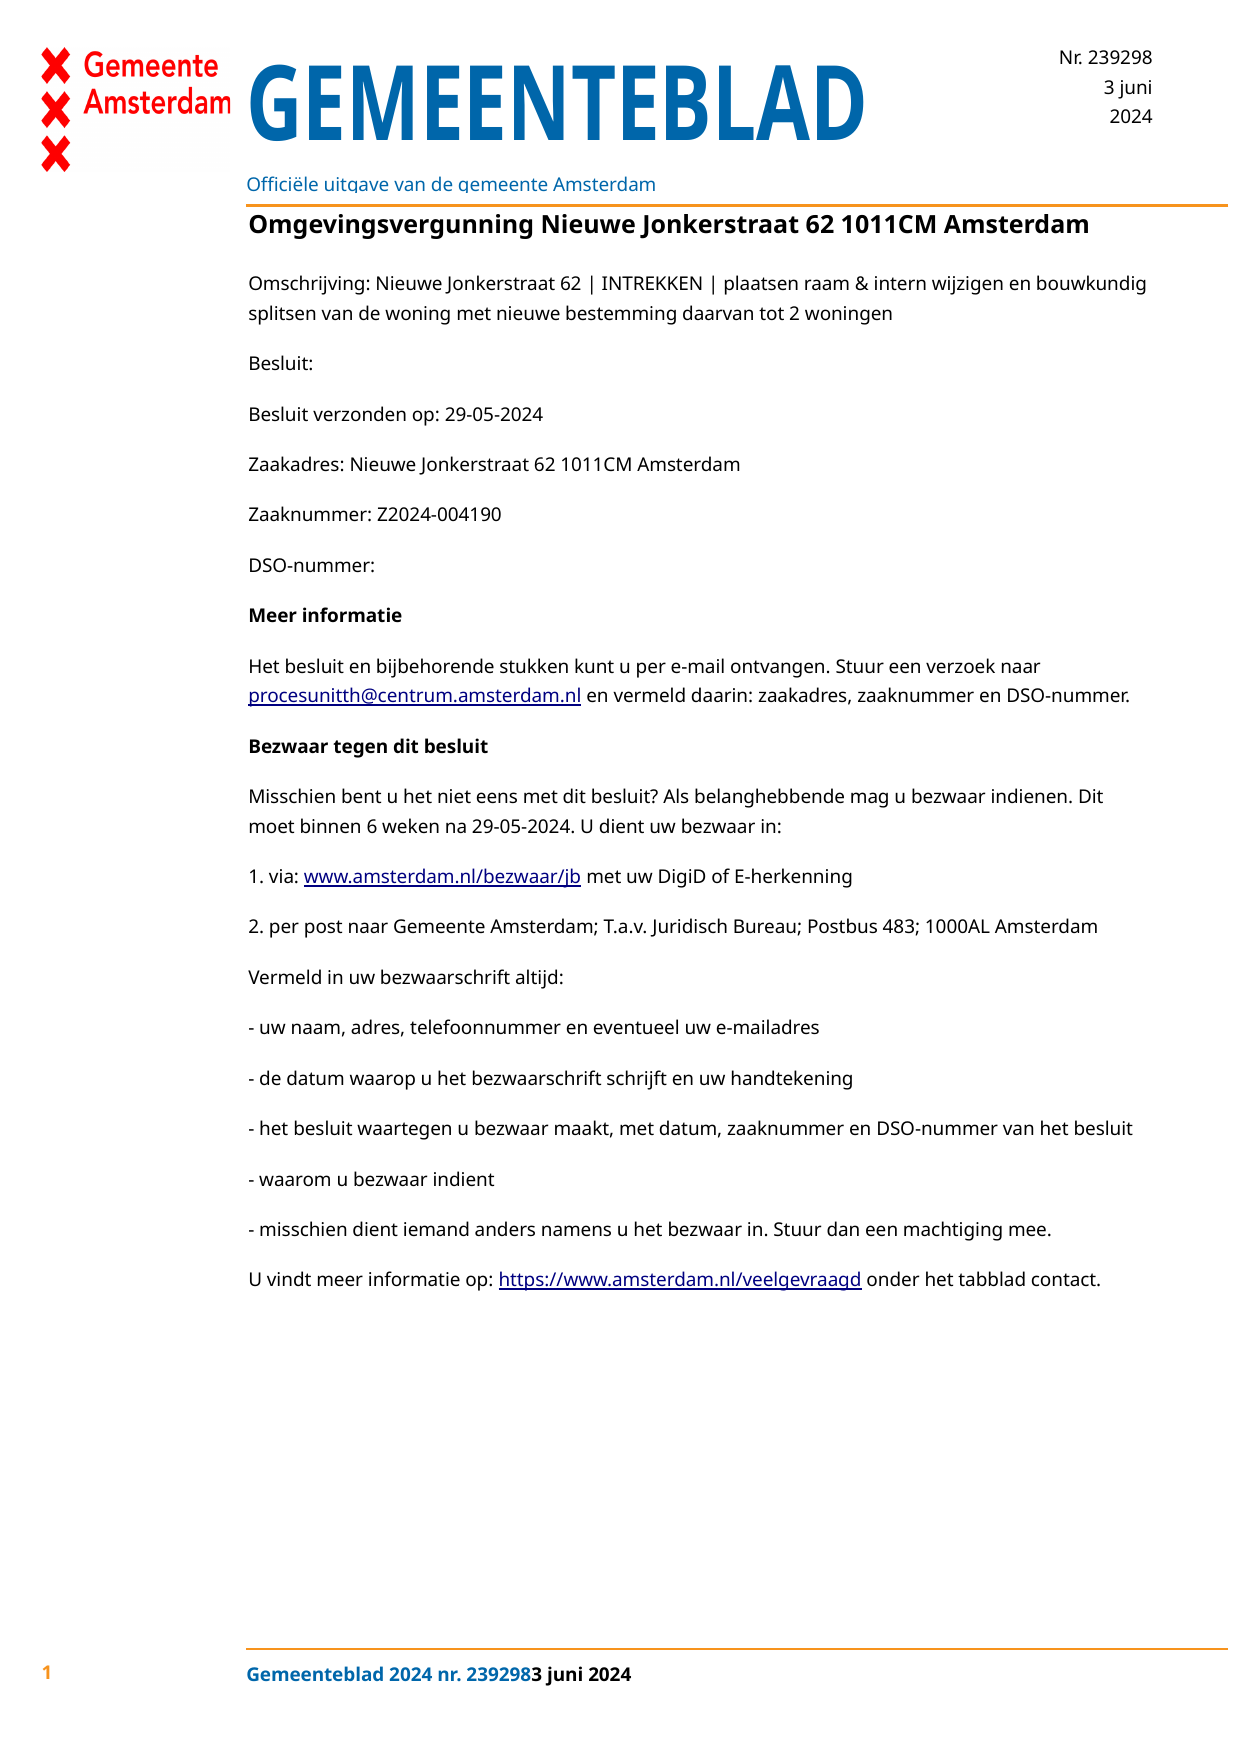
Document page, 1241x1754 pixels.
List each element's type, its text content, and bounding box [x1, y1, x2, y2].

text Misschien bent u het niet eens met dit besluit? Als belanghebbende mag u bezwaar indienen. Dit moet binnen 6 weken na 29-05-2024. U dient uw bezwaar in: [248, 783, 1152, 838]
text Omschrijving: Nieuwe Jonkerstraat 62 | INTREKKEN | plaatsen raam & intern wijzigen en bouwkundig splitsen van de woning met nieuwe bestemming daarvan tot 2 woningen [248, 270, 1152, 326]
picture [41, 47, 231, 172]
text 2. per post naar Gemeente Amsterdam; T.a.v. Juridisch Bureau; Postbus 483; 1000AL Amsterdam [248, 914, 1152, 939]
text Besluit verzonden op: 29-05-2024 [248, 401, 1152, 426]
text Zaakadres: Nieuwe Jonkerstraat 62 1011CM Amsterdam [248, 451, 1152, 477]
text Vermeld in uw bezwaarschrift altijd: [248, 964, 1152, 990]
text 1. via: www.amsterdam.nl/bezwaar/jb met uw DigiD of E-herkenning [248, 863, 1152, 889]
text - het besluit waartegen u bezwaar maakt, met datum, zaaknummer en DSO-nummer van het besluit [248, 1115, 1152, 1141]
text Het besluit en bijbehorende stukken kunt u per e-mail ontvangen. Stuur een verzoek naar procesunitth@centrum.amsterdam.nl en vermeld daarin: zaakadres, zaaknummer en DSO-nummer. [248, 653, 1152, 708]
text - de datum waarop u het bezwaarschrift schrijft en uw handtekening [248, 1065, 1152, 1091]
text - waarom u bezwaar indient [248, 1166, 1152, 1191]
text DSO-nummer: [248, 552, 1152, 578]
text Omgevingsvergunning Nieuwe Jonkerstraat 62 1011CM Amsterdam [248, 207, 1152, 241]
text - uw naam, adres, telefoonnummer en eventueel uw e-mailadres [248, 1014, 1152, 1040]
text Bezwaar tegen dit besluit [248, 733, 1152, 758]
text Meer informatie [248, 602, 1152, 628]
text - misschien dient iemand anders namens u het bezwaar in. Stuur dan een machtiging mee. [248, 1216, 1152, 1242]
text Besluit: [248, 350, 1152, 376]
text U vindt meer informatie op: https://www.amsterdam.nl/veelgevraagd onder het tabblad contact. [248, 1267, 1152, 1292]
text Zaaknummer: Z2024-004190 [248, 502, 1152, 527]
